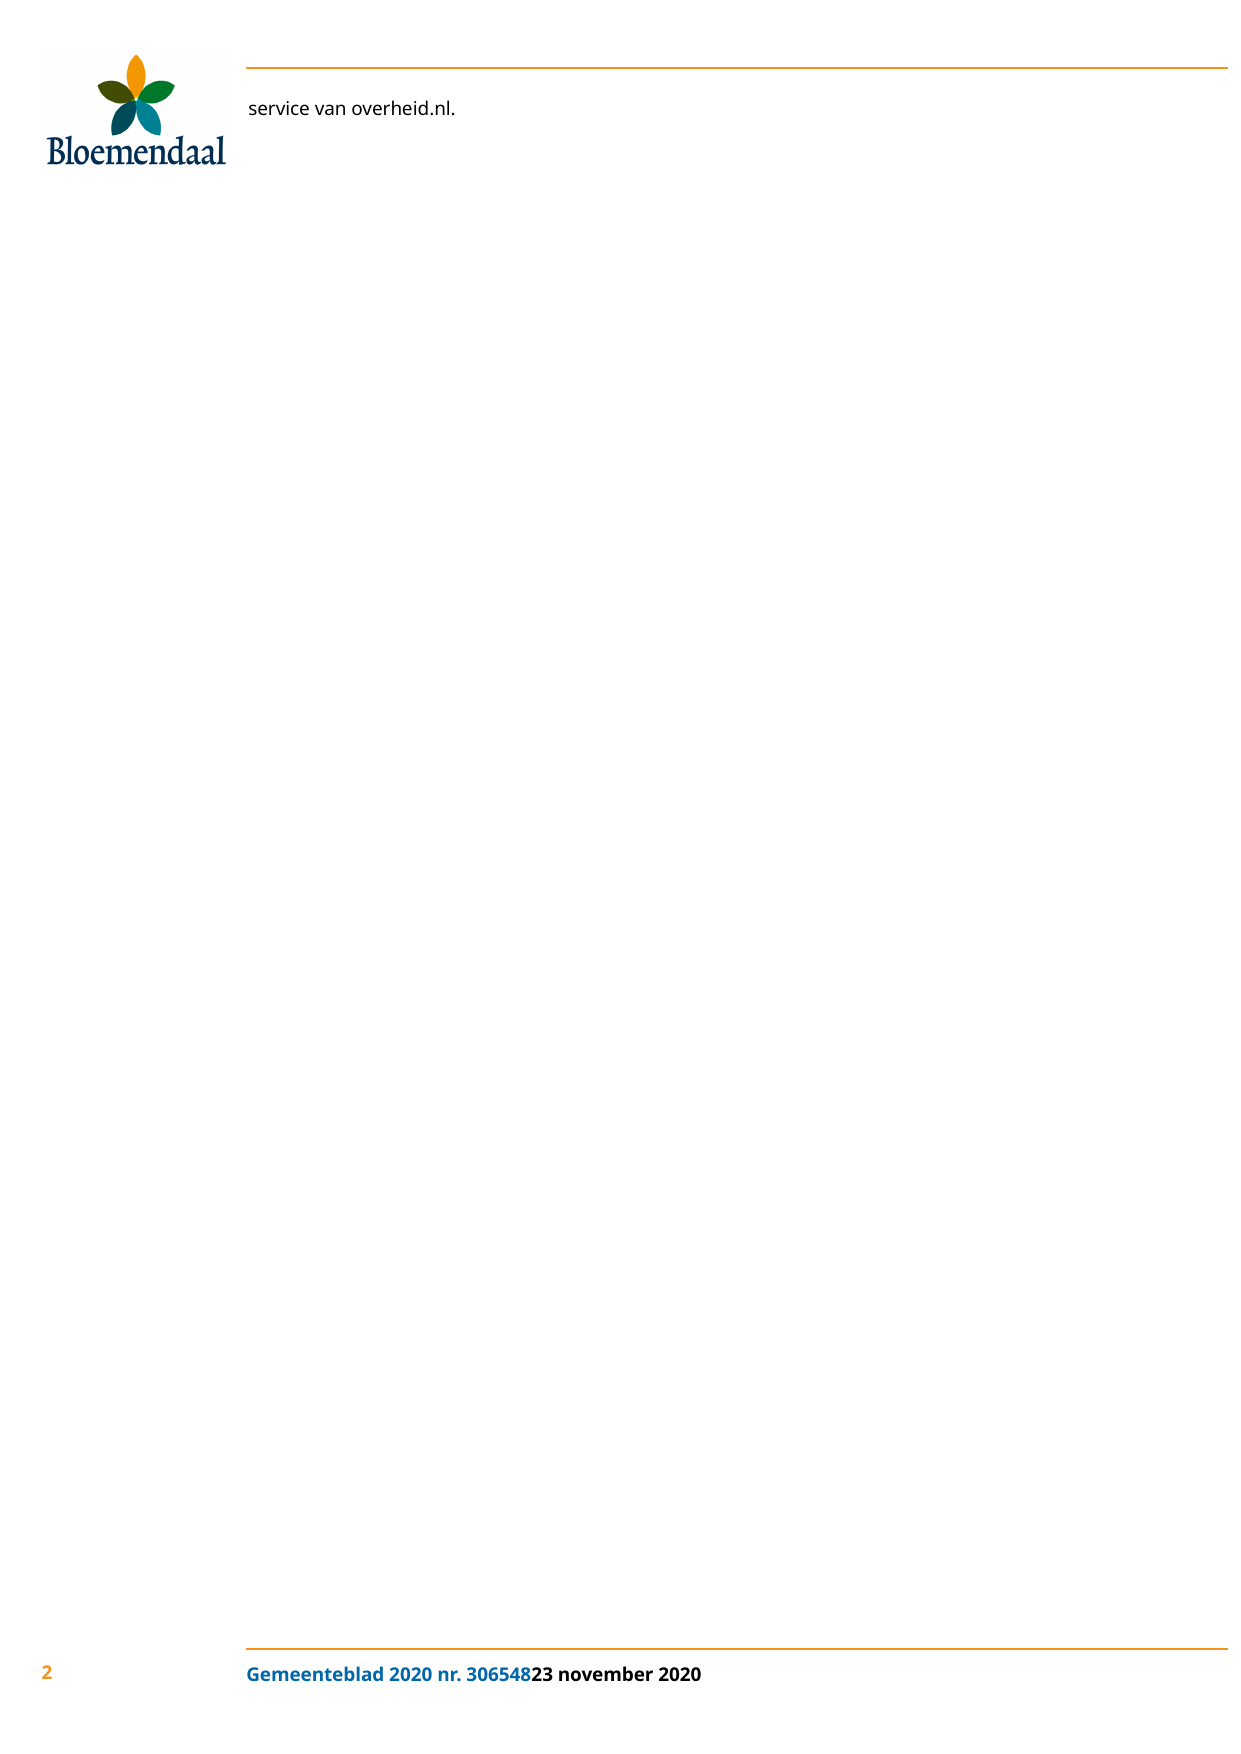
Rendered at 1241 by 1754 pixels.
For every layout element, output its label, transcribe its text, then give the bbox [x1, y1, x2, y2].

text service van overheid.nl. [248, 95, 1152, 121]
picture [41, 47, 231, 172]
